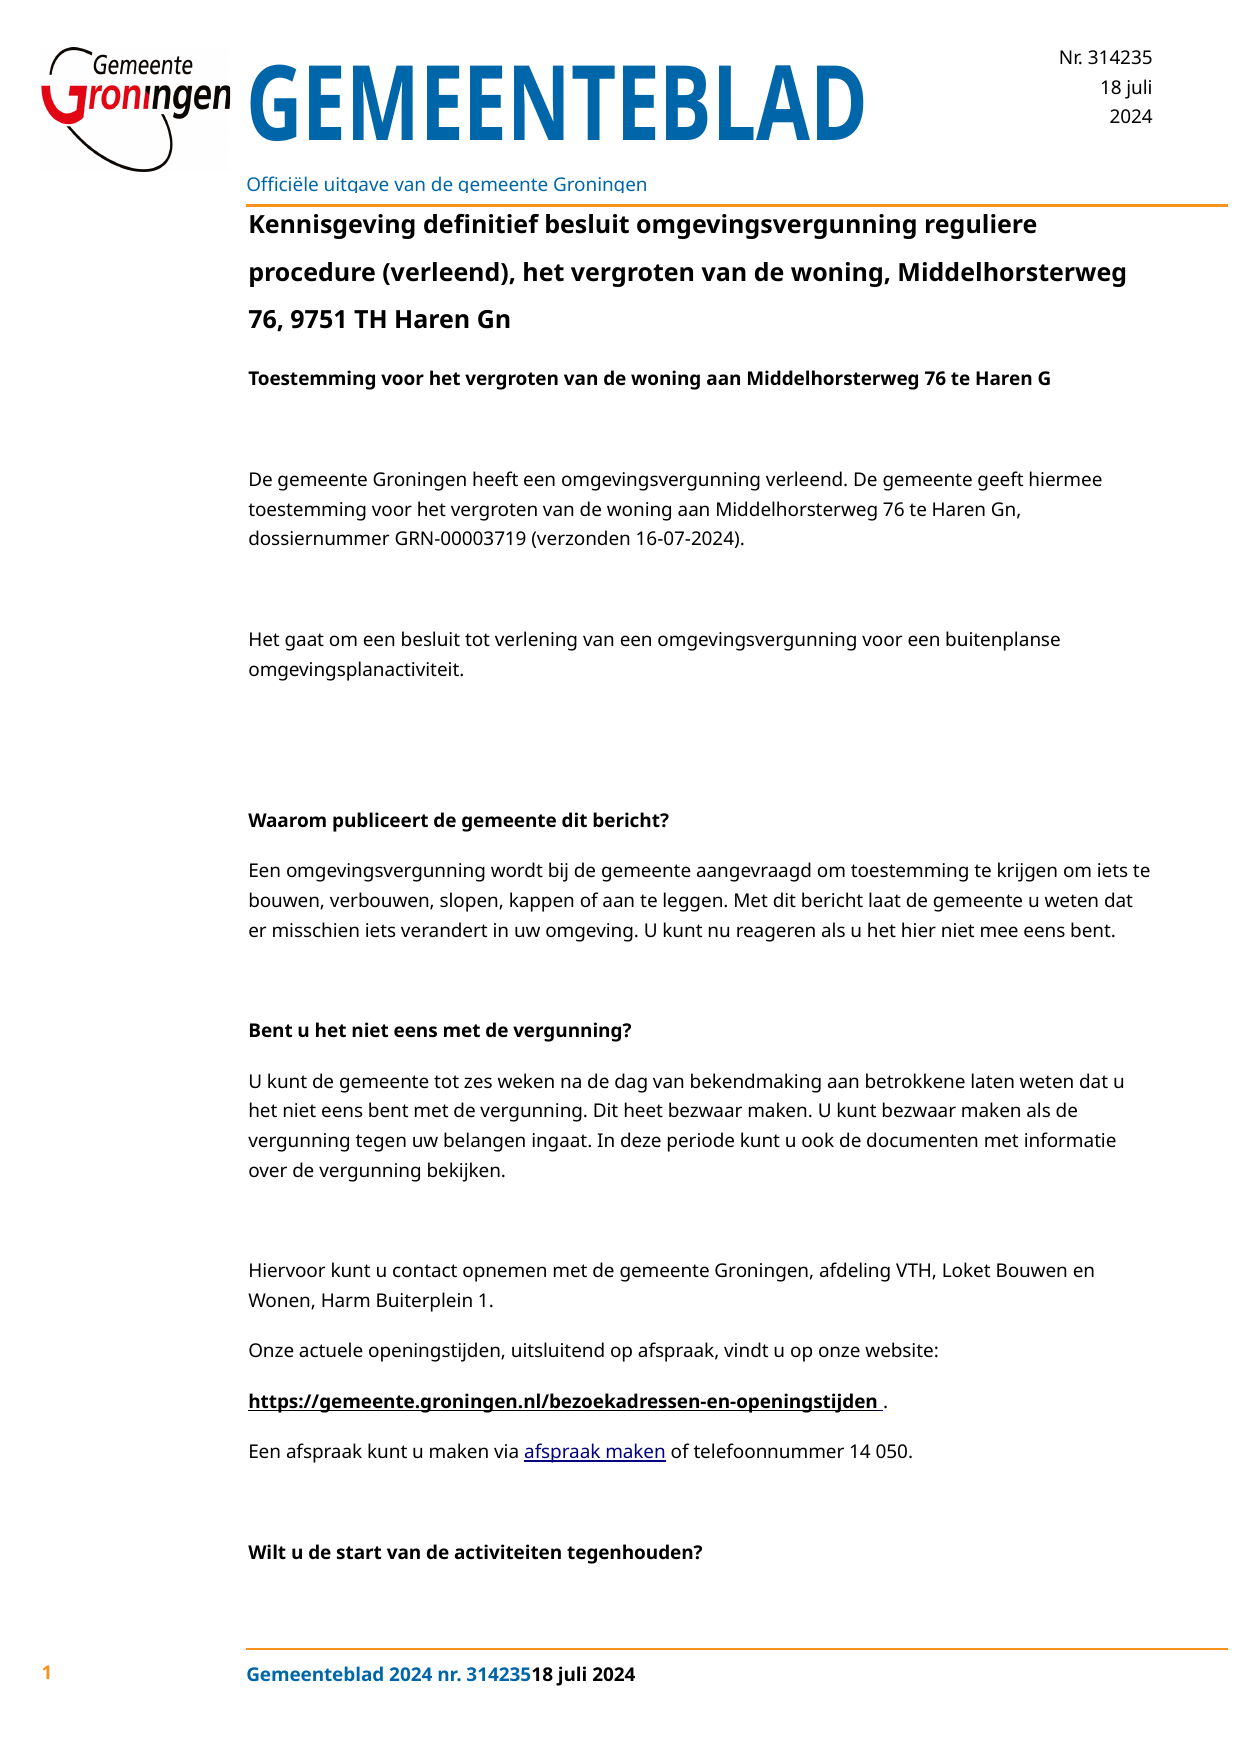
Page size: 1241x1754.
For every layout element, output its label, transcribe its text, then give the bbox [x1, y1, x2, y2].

text De gemeente Groningen heeft een omgevingsvergunning verleend. De gemeente geeft hiermee toestemming voor het vergroten van de woning aan Middelhorsterweg 76 te Haren Gn, dossiernummer GRN-00003719 (verzonden 16-07-2024). [248, 466, 1152, 551]
text Bent u het niet eens met de vergunning? [248, 1018, 1152, 1043]
picture [41, 47, 231, 172]
text Het gaat om een besluit tot verlening van een omgevingsvergunning voor een buitenplanse omgevingsplanactiviteit. [248, 626, 1152, 682]
text Waarom publiceert de gemeente dit bericht? [248, 807, 1152, 833]
text Wilt u de start van de activiteiten tegenhouden? [248, 1539, 1152, 1565]
text Toestemming voor het vergroten van de woning aan Middelhorsterweg 76 te Haren G [248, 366, 1152, 391]
text U kunt de gemeente tot zes weken na de dag van bekendmaking aan betrokkene laten weten dat u het niet eens bent met de vergunning. Dit heet bezwaar maken. U kunt bezwaar maken als de vergunning tegen uw belangen ingaat. In deze periode kunt u ook de documenten met informatie over de vergunning bekijken. [248, 1068, 1152, 1182]
text Kennisgeving definitief besluit omgevingsvergunning reguliere procedure (verleend), het vergroten van de woning, Middelhorsterweg 76, 9751 TH Haren Gn [248, 207, 1152, 336]
text Onze actuele openingstijden, uitsluitend op afspraak, vindt u op onze website: [248, 1338, 1152, 1363]
text Hiervoor kunt u contact opnemen met de gemeente Groningen, afdeling VTH, Loket Bouwen en Wonen, Harm Buiterplein 1. [248, 1258, 1152, 1313]
text Een omgevingsvergunning wordt bij de gemeente aangevraagd om toestemming te krijgen om iets te bouwen, verbouwen, slopen, kappen of aan te leggen. Met dit bericht laat de gemeente u weten dat er misschien iets verandert in uw omgeving. U kunt nu reageren als u het hier niet mee eens bent. [248, 858, 1152, 942]
text Een afspraak kunt u maken via afspraak maken of telefoonnummer 14 050. [248, 1438, 1152, 1464]
text https://gemeente.groningen.nl/bezoekadressen-en-openingstijden . [248, 1388, 1152, 1414]
